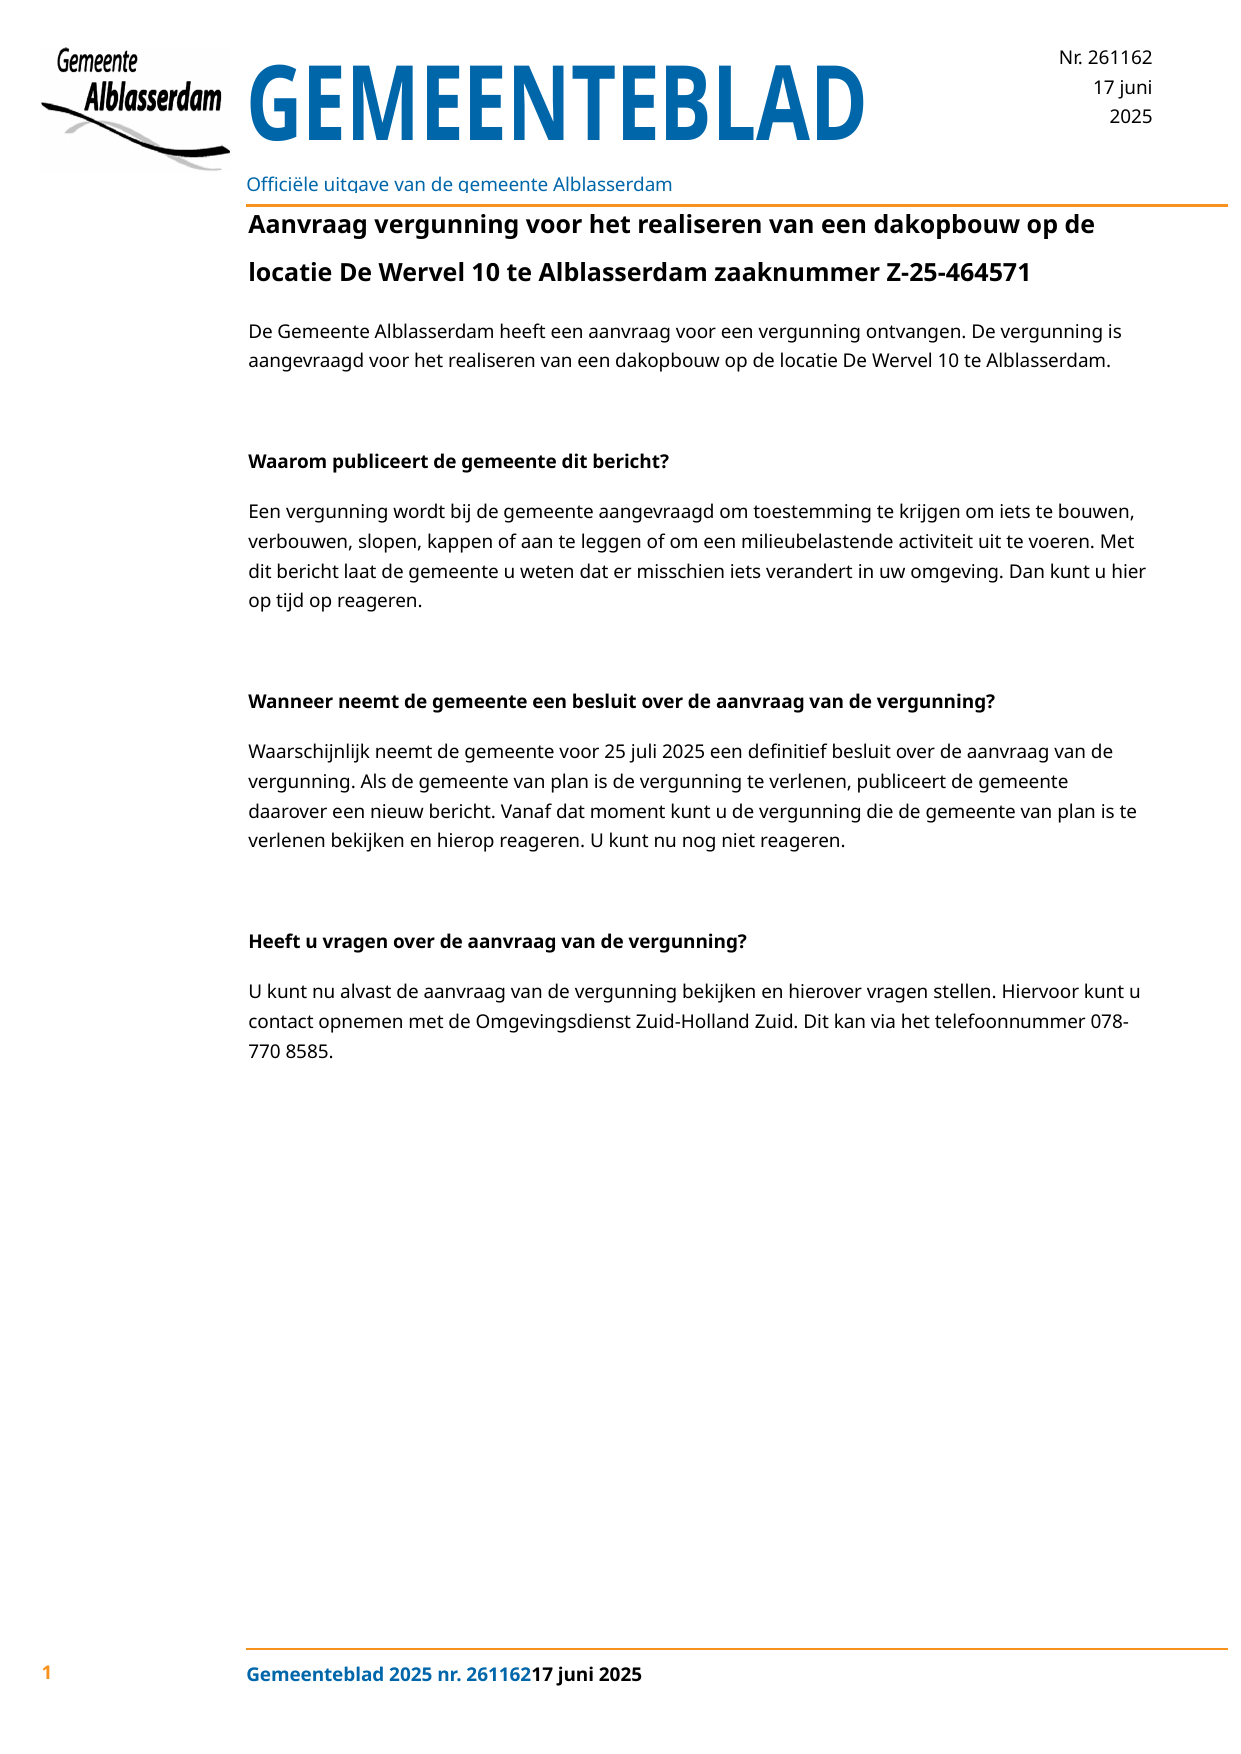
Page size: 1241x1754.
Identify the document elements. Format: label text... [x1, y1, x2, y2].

text Waarom publiceert de gemeente dit bericht? [248, 448, 1152, 474]
text De Gemeente Alblasserdam heeft een aanvraag voor een vergunning ontvangen. De vergunning is aangevraagd voor het realiseren van een dakopbouw op de locatie De Wervel 10 te Alblasserdam. [248, 318, 1152, 373]
text Heeft u vragen over de aanvraag van de vergunning? [248, 928, 1152, 954]
text Een vergunning wordt bij de gemeente aangevraagd om toestemming te krijgen om iets te bouwen, verbouwen, slopen, kappen of aan te leggen of om een milieubelastende activiteit uit te voeren. Met dit bericht laat de gemeente u weten dat er misschien iets verandert in uw omgeving. Dan kunt u hier op tijd op reageren. [248, 499, 1152, 613]
text Aanvraag vergunning voor het realiseren van een dakopbouw op de locatie De Wervel 10 te Alblasserdam zaaknummer Z-25-464571 [248, 207, 1152, 288]
picture [41, 47, 231, 172]
text U kunt nu alvast de aanvraag van de vergunning bekijken en hierover vragen stellen. Hiervoor kunt u contact opnemen met de Omgevingsdienst Zuid-Holland Zuid. Dit kan via het telefoonnummer 078-770 8585. [248, 979, 1152, 1064]
text Waarschijnlijk neemt de gemeente voor 25 juli 2025 een definitief besluit over de aanvraag van de vergunning. Als de gemeente van plan is de vergunning te verlenen, publiceert de gemeente daarover een nieuw bericht. Vanaf dat moment kunt u de vergunning die de gemeente van plan is te verlenen bekijken en hierop reageren. U kunt nu nog niet reageren. [248, 739, 1152, 853]
text Wanneer neemt de gemeente een besluit over de aanvraag van de vergunning? [248, 688, 1152, 714]
